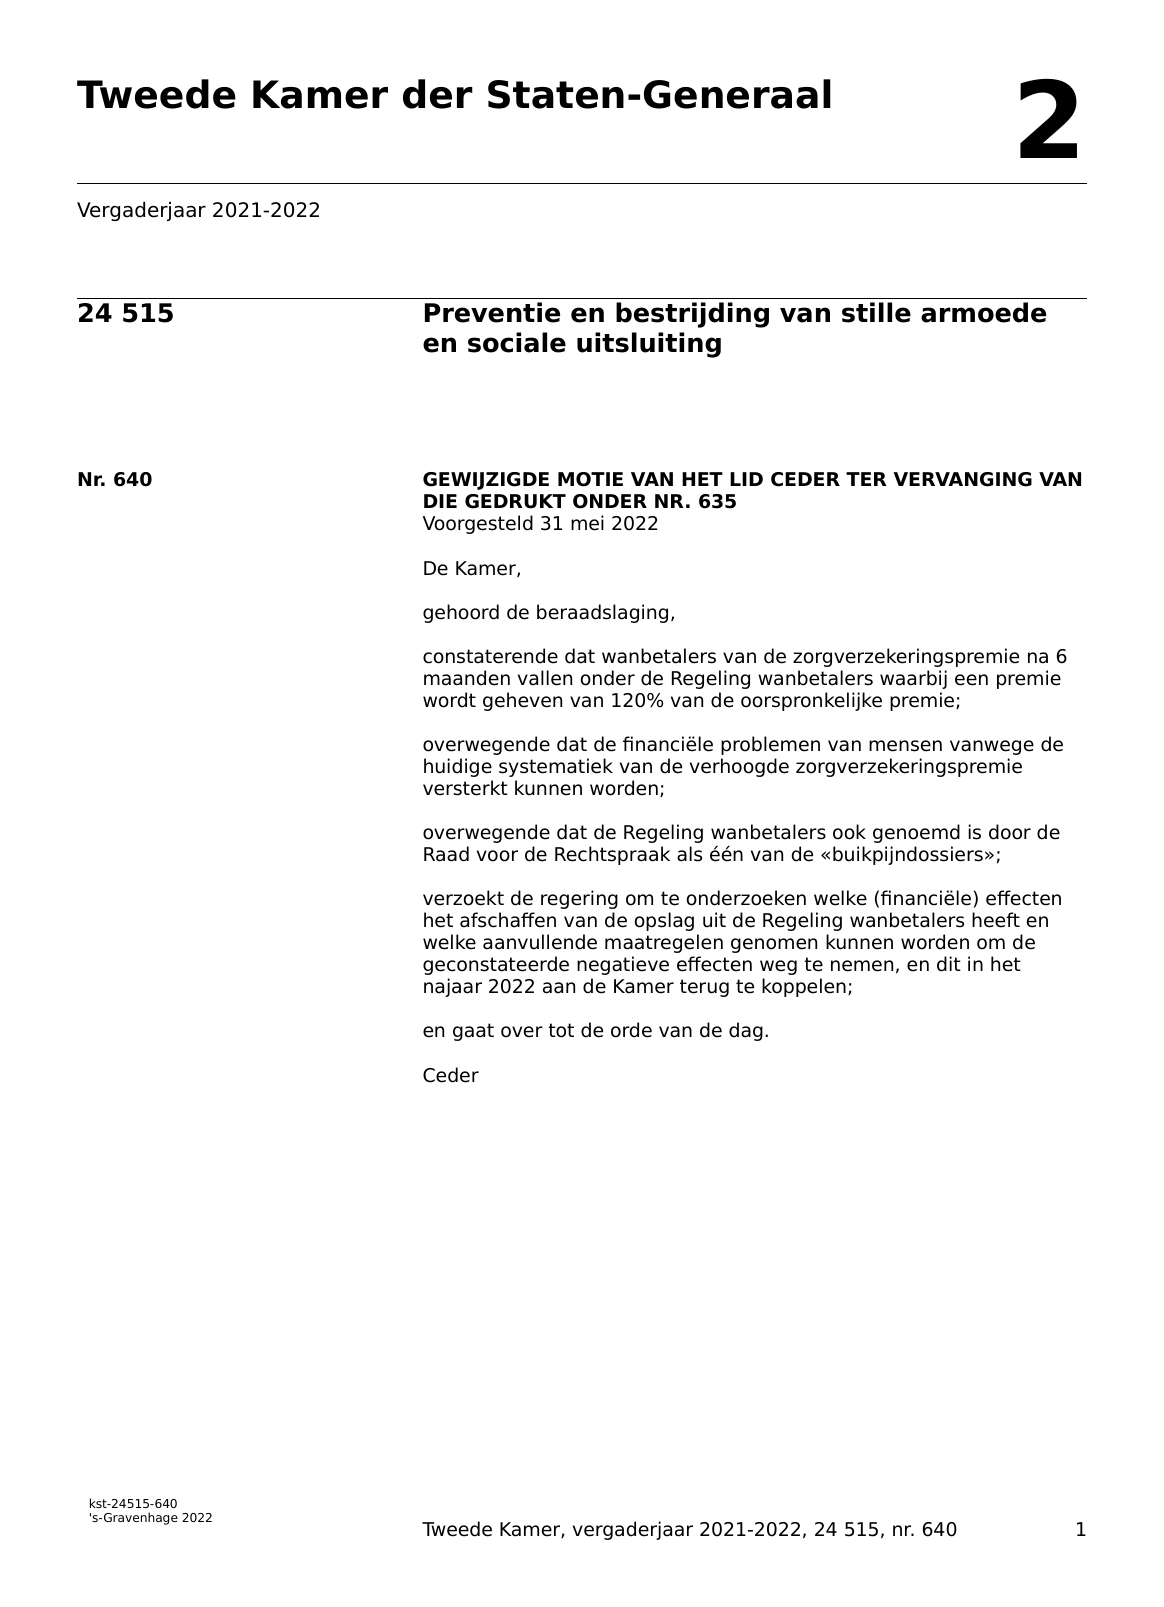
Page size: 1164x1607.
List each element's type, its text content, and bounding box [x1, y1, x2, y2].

text gehoord de beraadslaging, [422, 602, 1087, 624]
text 's-Gravenhage 2022 [88, 1511, 323, 1525]
text De Kamer, [422, 557, 1087, 579]
table_header 2 [886, 59, 1087, 183]
table_header Tweede Kamer der Staten-Generaal [77, 59, 886, 183]
text kst-24515-640 [88, 1497, 323, 1511]
table_cell Vergaderjaar 2021-2022 [77, 184, 1087, 298]
subtitle 24 515 Preventie en bestrijding van stille armoede en sociale uitsluiting [77, 299, 1087, 358]
text constaterende dat wanbetalers van de zorgverzekeringspremie na 6 maanden vallen onder de Regeling wanbetalers waarbij een premie wordt geheven van 120% van de oorspronkelijke premie; [422, 646, 1087, 712]
text verzoekt de regering om te onderzoeken welke (financiële) effecten het afschaffen van de opslag uit de Regeling wanbetalers heeft en welke aanvullende maatregelen genomen kunnen worden om de geconstateerde negatieve effecten weg te nemen, en dit in het najaar 2022 aan de Kamer terug te koppelen; [422, 888, 1087, 998]
text Ceder [422, 1064, 1087, 1086]
text overwegende dat de Regeling wanbetalers ook genoemd is door de Raad voor de Rechtspraak als één van de «buikpijndossiers»; [422, 822, 1087, 866]
subtitle Nr. 640 GEWIJZIGDE MOTIE VAN HET LID CEDER TER VERVANGING VAN DIE GEDRUKT ONDER NR. 635 [77, 469, 1087, 513]
text overwegende dat de financiële problemen van mensen vanwege de huidige systematiek van de verhoogde zorgverzekeringspremie versterkt kunnen worden; [422, 734, 1087, 800]
text Voorgesteld 31 mei 2022 [422, 513, 1087, 535]
text en gaat over tot de orde van de dag. [422, 1020, 1087, 1042]
